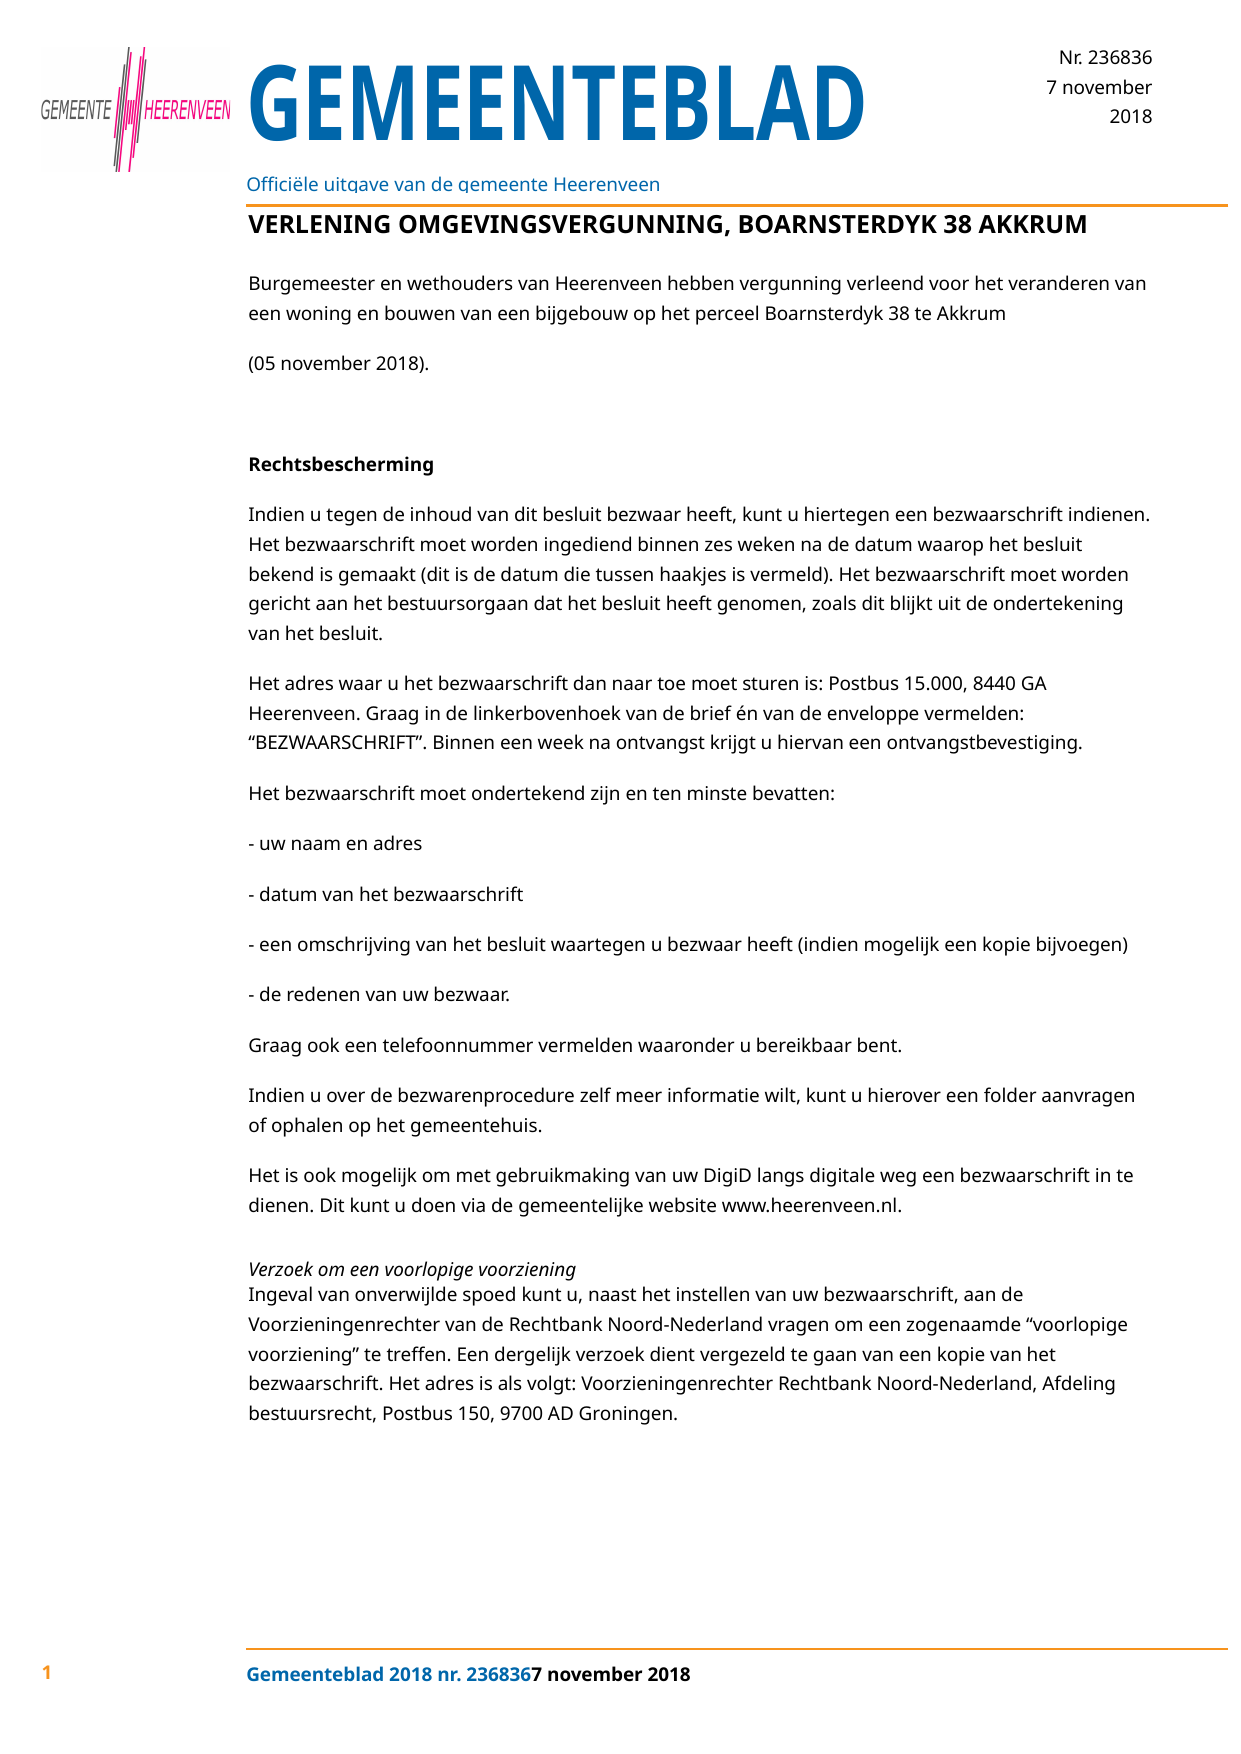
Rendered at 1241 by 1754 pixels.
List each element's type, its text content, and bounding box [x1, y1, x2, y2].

text Het bezwaarschrift moet ondertekend zijn en ten minste bevatten: [248, 780, 1152, 806]
text Het is ook mogelijk om met gebruikmaking van uw DigiD langs digitale weg een bezwaarschrift in te dienen. Dit kunt u doen via de gemeentelijke website www.heerenveen.nl. [248, 1162, 1152, 1218]
picture [41, 47, 231, 172]
text - een omschrijving van het besluit waartegen u bezwaar heeft (indien mogelijk een kopie bijvoegen) [248, 931, 1152, 957]
text VERLENING OMGEVINGSVERGUNNING, BOARNSTERDYK 38 AKKRUM [248, 207, 1152, 241]
text Burgemeester en wethouders van Heerenveen hebben vergunning verleend voor het veranderen van een woning en bouwen van een bijgebouw op het perceel Boarnsterdyk 38 te Akkrum [248, 270, 1152, 326]
text - de redenen van uw bezwaar. [248, 982, 1152, 1007]
text (05 november 2018). [248, 350, 1152, 376]
text Indien u over de bezwarenprocedure zelf meer informatie wilt, kunt u hierover een folder aanvragen of ophalen op het gemeentehuis. [248, 1082, 1152, 1138]
text Verzoek om een voorlopige voorziening [248, 1256, 1152, 1282]
text - uw naam en adres [248, 830, 1152, 856]
text Graag ook een telefoonnummer vermelden waaronder u bereikbaar bent. [248, 1032, 1152, 1058]
text Rechtsbescherming [248, 451, 1152, 477]
text Ingeval van onverwijlde spoed kunt u, naast het instellen van uw bezwaarschrift, aan de Voorzieningenrechter van de Rechtbank Noord-Nederland vragen om een zogenaamde “voorlopige voorziening” te treffen. Een dergelijk verzoek dient vergezeld te gaan van een kopie van het bezwaarschrift. Het adres is als volgt: Voorzieningenrechter Rechtbank Noord-Nederland, Afdeling bestuursrecht, Postbus 150, 9700 AD Groningen. [248, 1282, 1152, 1426]
text - datum van het bezwaarschrift [248, 881, 1152, 906]
text Het adres waar u het bezwaarschrift dan naar toe moet sturen is: Postbus 15.000, 8440 GA Heerenveen. Graag in de linkerbovenhoek van de brief én van de enveloppe vermelden: “BEZWAARSCHRIFT”. Binnen een week na ontvangst krijgt u hiervan een ontvangstbevestiging. [248, 670, 1152, 755]
text Indien u tegen de inhoud van dit besluit bezwaar heeft, kunt u hiertegen een bezwaarschrift indienen. Het bezwaarschrift moet worden ingediend binnen zes weken na de datum waarop het besluit bekend is gemaakt (dit is de datum die tussen haakjes is vermeld). Het bezwaarschrift moet worden gericht aan het bestuursorgaan dat het besluit heeft genomen, zoals dit blijkt uit de ondertekening van het besluit. [248, 502, 1152, 646]
